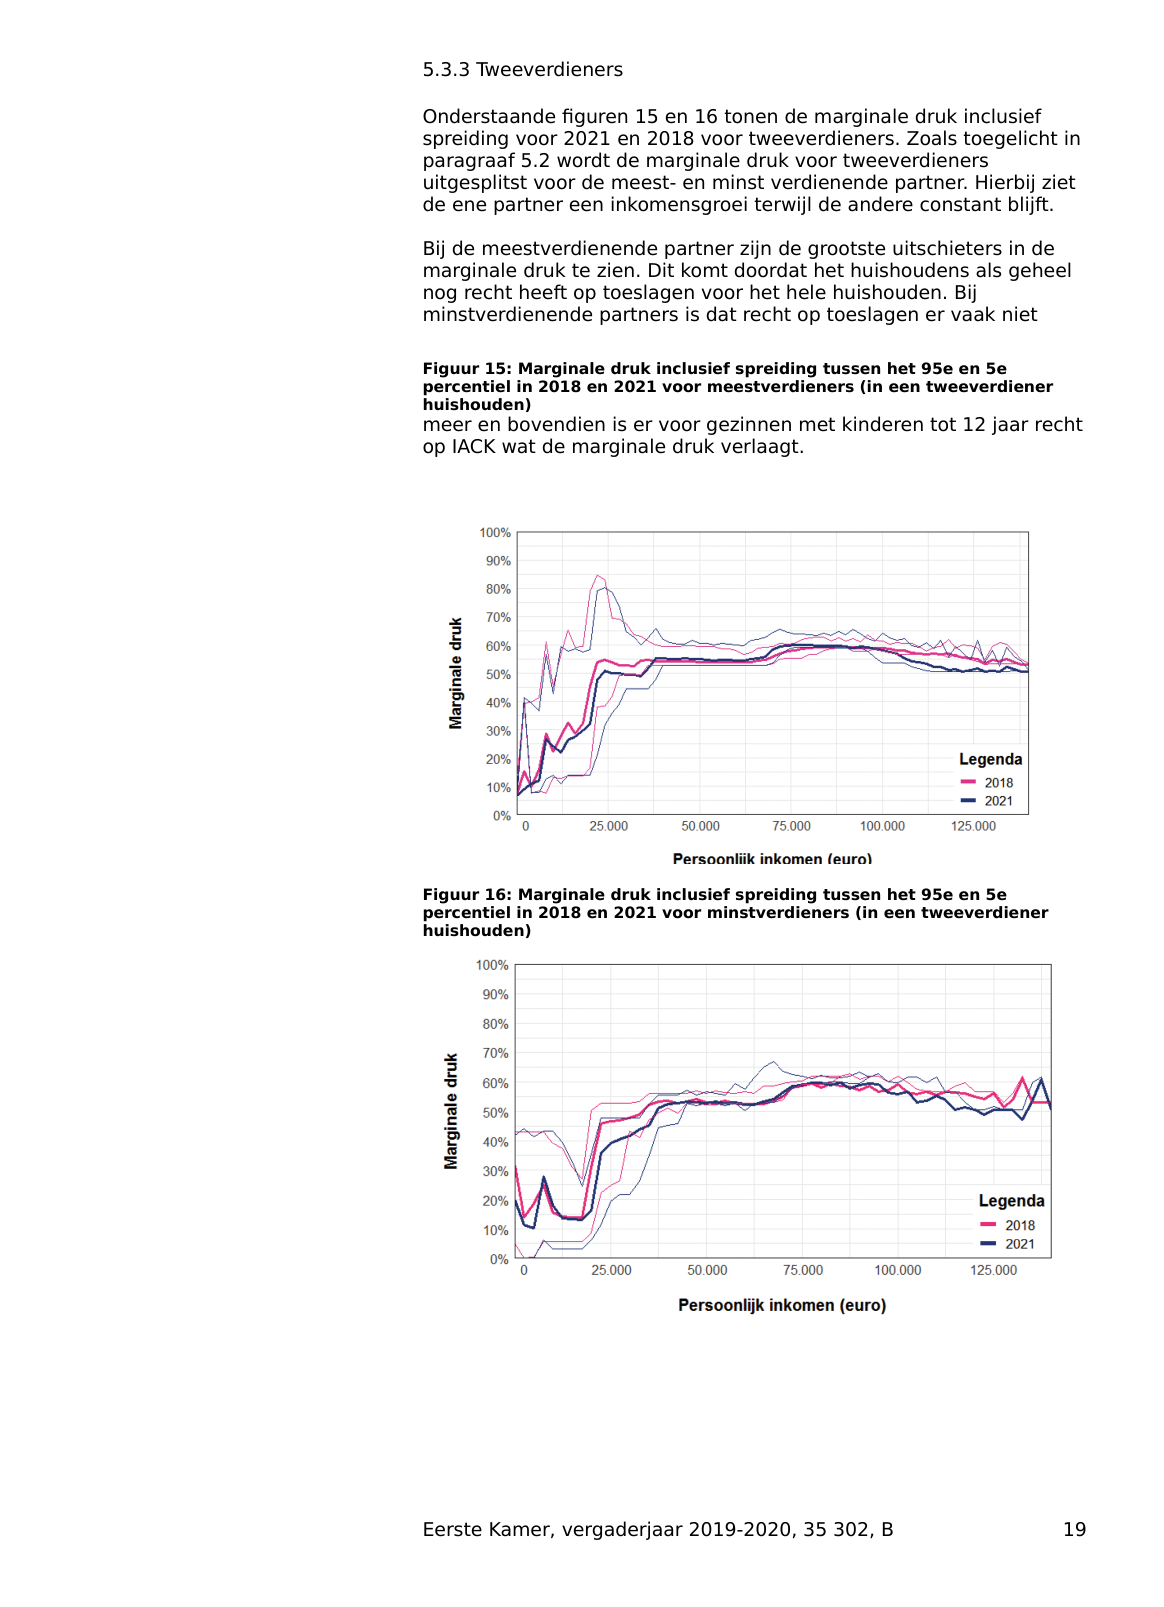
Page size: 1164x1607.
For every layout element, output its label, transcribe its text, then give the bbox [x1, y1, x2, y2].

text Figuur 15: Marginale druk inclusief spreiding tussen het 95e en 5e percentiel in 2018 en 2021 voor meestverdieners (in een tweeverdiener huishouden) [422, 360, 1072, 414]
text Onderstaande figuren 15 en 16 tonen de marginale druk inclusief spreiding voor 2021 en 2018 voor tweeverdieners. Zoals toegelicht in paragraaf 5.2 wordt de marginale druk voor tweeverdieners uitgesplitst voor de meest- en minst verdienende partner. Hierbij ziet de ene partner een inkomensgroei terwijl de andere constant blijft. [422, 106, 1087, 216]
subtitle 5.3.3 Tweeverdieners [422, 59, 1087, 81]
picture [422, 952, 1072, 1336]
picture [422, 514, 1072, 864]
text Figuur 16: Marginale druk inclusief spreiding tussen het 95e en 5e percentiel in 2018 en 2021 voor minstverdieners (in een tweeverdiener huishouden) [422, 886, 1072, 940]
text Bij de meestverdienende partner zijn de grootste uitschieters in de marginale druk te zien. Dit komt doordat het huishoudens als geheel nog recht heeft op toeslagen voor het hele huishouden. Bij minstverdienende partners is dat recht op toeslagen er vaak niet meer en bovendien is er voor gezinnen met kinderen tot 12 jaar recht op IACK wat de marginale druk verlaagt. [422, 238, 1087, 458]
